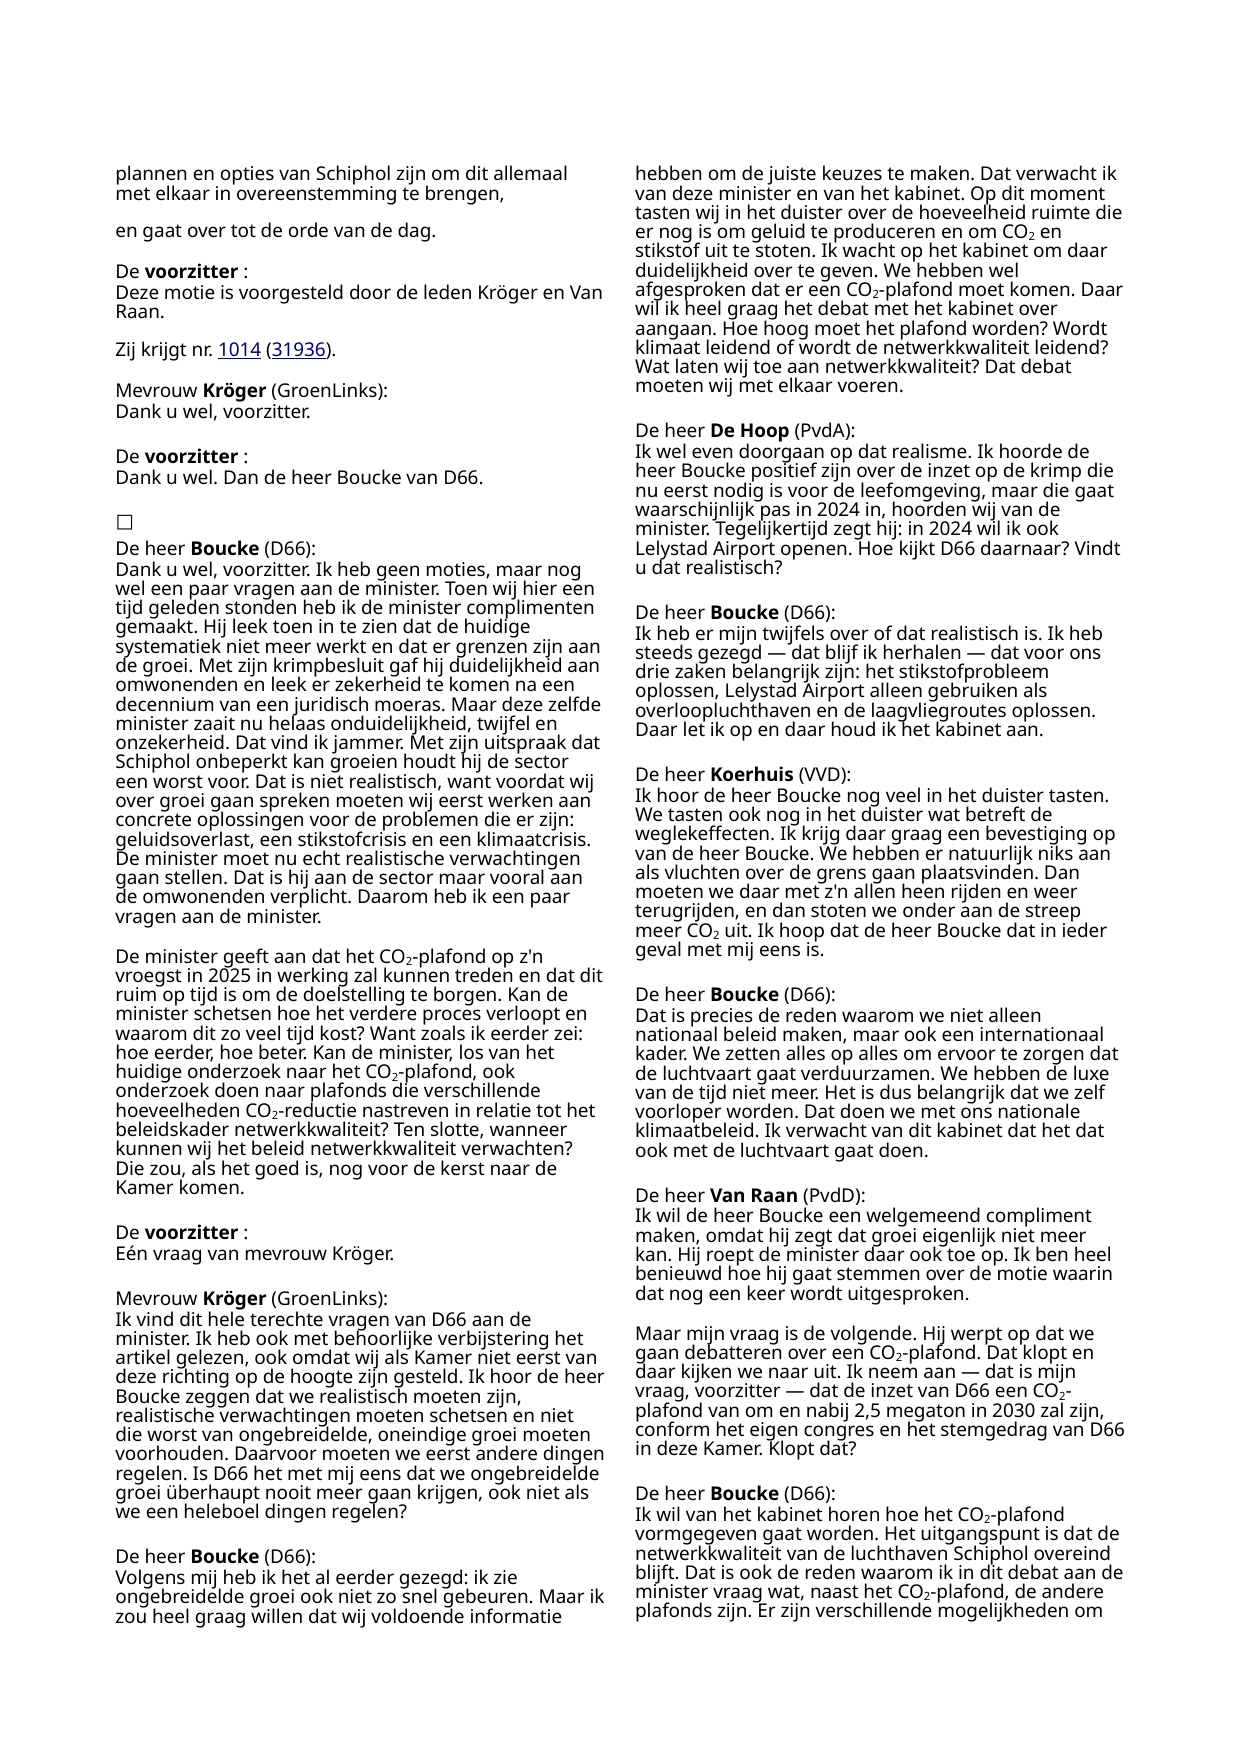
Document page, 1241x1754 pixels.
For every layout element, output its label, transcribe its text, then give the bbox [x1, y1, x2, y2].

text De heer De Hoop (PvdA): [635, 417, 1125, 443]
text en gaat over tot de orde van de dag. [115, 222, 605, 241]
text De voorzitter : [115, 1219, 605, 1245]
text De heer Boucke (D66): [115, 535, 605, 561]
text De heer Boucke (D66): [635, 1480, 1125, 1506]
text Volgens mij heb ik het al eerder gezegd: ik zie ongebreidelde groei ook niet zo snel gebeuren. Maar ik zou heel graag willen dat wij voldoende informatie [115, 1569, 605, 1627]
text Ik wil van het kabinet horen hoe het CO2-plafond vormgegeven gaat worden. Het uitgangspunt is dat de netwerkkwaliteit van de luchthaven Schiphol overeind blijft. Dat is ook de reden waarom ik in dit debat aan de minister vraag wat, naast het CO2-plafond, de andere plafonds zijn. Er zijn verschillende mogelijkheden om [635, 1506, 1125, 1622]
text De voorzitter : [115, 258, 605, 284]
text De heer Boucke (D66): [115, 1543, 605, 1569]
text plannen en opties van Schiphol zijn om dit allemaal met elkaar in overeenstemming te brengen, [115, 165, 605, 204]
text De heer Boucke (D66): [635, 981, 1125, 1007]
text De voorzitter : [115, 443, 605, 469]
text Dank u wel, voorzitter. [115, 403, 605, 423]
text Eén vraag van mevrouw Kröger. [115, 1245, 605, 1264]
text Deze motie is voorgesteld door de leden Kröger en Van Raan. [115, 284, 605, 323]
text Dank u wel, voorzitter. Ik heb geen moties, maar nog wel een paar vragen aan de minister. Toen wij hier een tijd geleden stonden heb ik de minister complimenten gemaakt. Hij leek toen in te zien dat de huidige systematiek niet meer werkt en dat er grenzen zijn aan de groei. Met zijn krimpbesluit gaf hij duidelijkheid aan omwonenden en leek er zekerheid te komen na een decennium van een juridisch moeras. Maar deze zelfde minister zaait nu helaas onduidelijkheid, twijfel en onzekerheid. Dat vind ik jammer. Met zijn uitspraak dat Schiphol onbeperkt kan groeien houdt hij de sector een worst voor. Dat is niet realistisch, want voordat wij over groei gaan spreken moeten wij eerst werken aan concrete oplossingen voor de problemen die er zijn: geluidsoverlast, een stikstofcrisis en een klimaatcrisis. De minister moet nu echt realistische verwachtingen gaan stellen. Dat is hij aan de sector maar vooral aan de omwonenden verplicht. Daarom heb ik een paar vragen aan de minister. [115, 561, 605, 927]
text De heer Van Raan (PvdD): [635, 1182, 1125, 1207]
text De heer Koerhuis (VVD): [635, 761, 1125, 787]
text ⬜ [115, 509, 605, 535]
text Dat is precies de reden waarom we niet alleen nationaal beleid maken, maar ook een internationaal kader. We zetten alles op alles om ervoor te zorgen dat de luchtvaart gaat verduurzamen. We hebben de luxe van de tijd niet meer. Het is dus belangrijk dat we zelf voorloper worden. Dat doen we met ons nationale klimaatbeleid. Ik verwacht van dit kabinet dat het dat ook met de luchtvaart gaat doen. [635, 1007, 1125, 1161]
text Ik hoor de heer Boucke nog veel in het duister tasten. We tasten ook nog in het duister wat betreft de weglekeffecten. Ik krijg daar graag een bevestiging op van de heer Boucke. We hebben er natuurlijk niks aan als vluchten over de grens gaan plaatsvinden. Dan moeten we daar met z'n allen heen rijden en weer terugrijden, en dan stoten we onder aan de streep meer CO2 uit. Ik hoop dat de heer Boucke dat in ieder geval met mij eens is. [635, 787, 1125, 960]
text Ik vind dit hele terechte vragen van D66 aan de minister. Ik heb ook met behoorlijke verbijstering het artikel gelezen, ook omdat wij als Kamer niet eerst van deze richting op de hoogte zijn gesteld. Ik hoor de heer Boucke zeggen dat we realistisch moeten zijn, realistische verwachtingen moeten schetsen en niet die worst van ongebreidelde, oneindige groei moeten voorhouden. Daarvoor moeten we eerst andere dingen regelen. Is D66 het met mij eens dat we ongebreidelde groei überhaupt nooit meer gaan krijgen, ook niet als we een heleboel dingen regelen? [115, 1311, 605, 1522]
text Ik wil de heer Boucke een welgemeend compliment maken, omdat hij zegt dat groei eigenlijk niet meer kan. Hij roept de minister daar ook toe op. Ik ben heel benieuwd hoe hij gaat stemmen over de motie waarin dat nog een keer wordt uitgesproken. [635, 1207, 1125, 1304]
text Mevrouw Kröger (GroenLinks): [115, 378, 605, 403]
text Maar mijn vraag is de volgende. Hij werpt op dat we gaan debatteren over een CO2-plafond. Dat klopt en daar kijken we naar uit. Ik neem aan — dat is mijn vraag, voorzitter — dat de inzet van D66 een CO2-plafond van om en nabij 2,5 megaton in 2030 zal zijn, conform het eigen congres en het stemgedrag van D66 in deze Kamer. Klopt dat? [635, 1324, 1125, 1459]
text Zij krijgt nr. 1014 (31936). [115, 341, 605, 360]
text Ik wel even doorgaan op dat realisme. Ik hoorde de heer Boucke positief zijn over de inzet op de krimp die nu eerst nodig is voor de leefomgeving, maar die gaat waarschijnlijk pas in 2024 in, hoorden wij van de minister. Tegelijkertijd zegt hij: in 2024 wil ik ook Lelystad Airport openen. Hoe kijkt D66 daarnaar? Vindt u dat realistisch? [635, 443, 1125, 578]
text De heer Boucke (D66): [635, 599, 1125, 624]
text hebben om de juiste keuzes te maken. Dat verwacht ik van deze minister en van het kabinet. Op dit moment tasten wij in het duister over de hoeveelheid ruimte die er nog is om geluid te produceren en om CO2 en stikstof uit te stoten. Ik wacht op het kabinet om daar duidelijkheid over te geven. We hebben wel afgesproken dat er een CO2-plafond moet komen. Daar wil ik heel graag het debat met het kabinet over aangaan. Hoe hoog moet het plafond worden? Wordt klimaat leidend of wordt de netwerkkwaliteit leidend? Wat laten wij toe aan netwerkkwaliteit? Dat debat moeten wij met elkaar voeren. [635, 165, 1125, 397]
text Mevrouw Kröger (GroenLinks): [115, 1285, 605, 1311]
text Ik heb er mijn twijfels over of dat realistisch is. Ik heb steeds gezegd — dat blijf ik herhalen — dat voor ons drie zaken belangrijk zijn: het stikstofprobleem oplossen, Lelystad Airport alleen gebruiken als overloopluchthaven en de laagvliegroutes oplossen. Daar let ik op en daar houd ik het kabinet aan. [635, 624, 1125, 740]
text Dank u wel. Dan de heer Boucke van D66. [115, 469, 605, 488]
text De minister geeft aan dat het CO2-plafond op z'n vroegst in 2025 in werking zal kunnen treden en dat dit ruim op tijd is om de doelstelling te borgen. Kan de minister schetsen hoe het verdere proces verloopt en waarom dit zo veel tijd kost? Want zoals ik eerder zei: hoe eerder, hoe beter. Kan de minister, los van het huidige onderzoek naar het CO2-plafond, ook onderzoek doen naar plafonds die verschillende hoeveelheden CO2-reductie nastreven in relatie tot het beleidskader netwerkkwaliteit? Ten slotte, wanneer kunnen wij het beleid netwerkkwaliteit verwachten? Die zou, als het goed is, nog voor de kerst naar de Kamer komen. [115, 948, 605, 1198]
